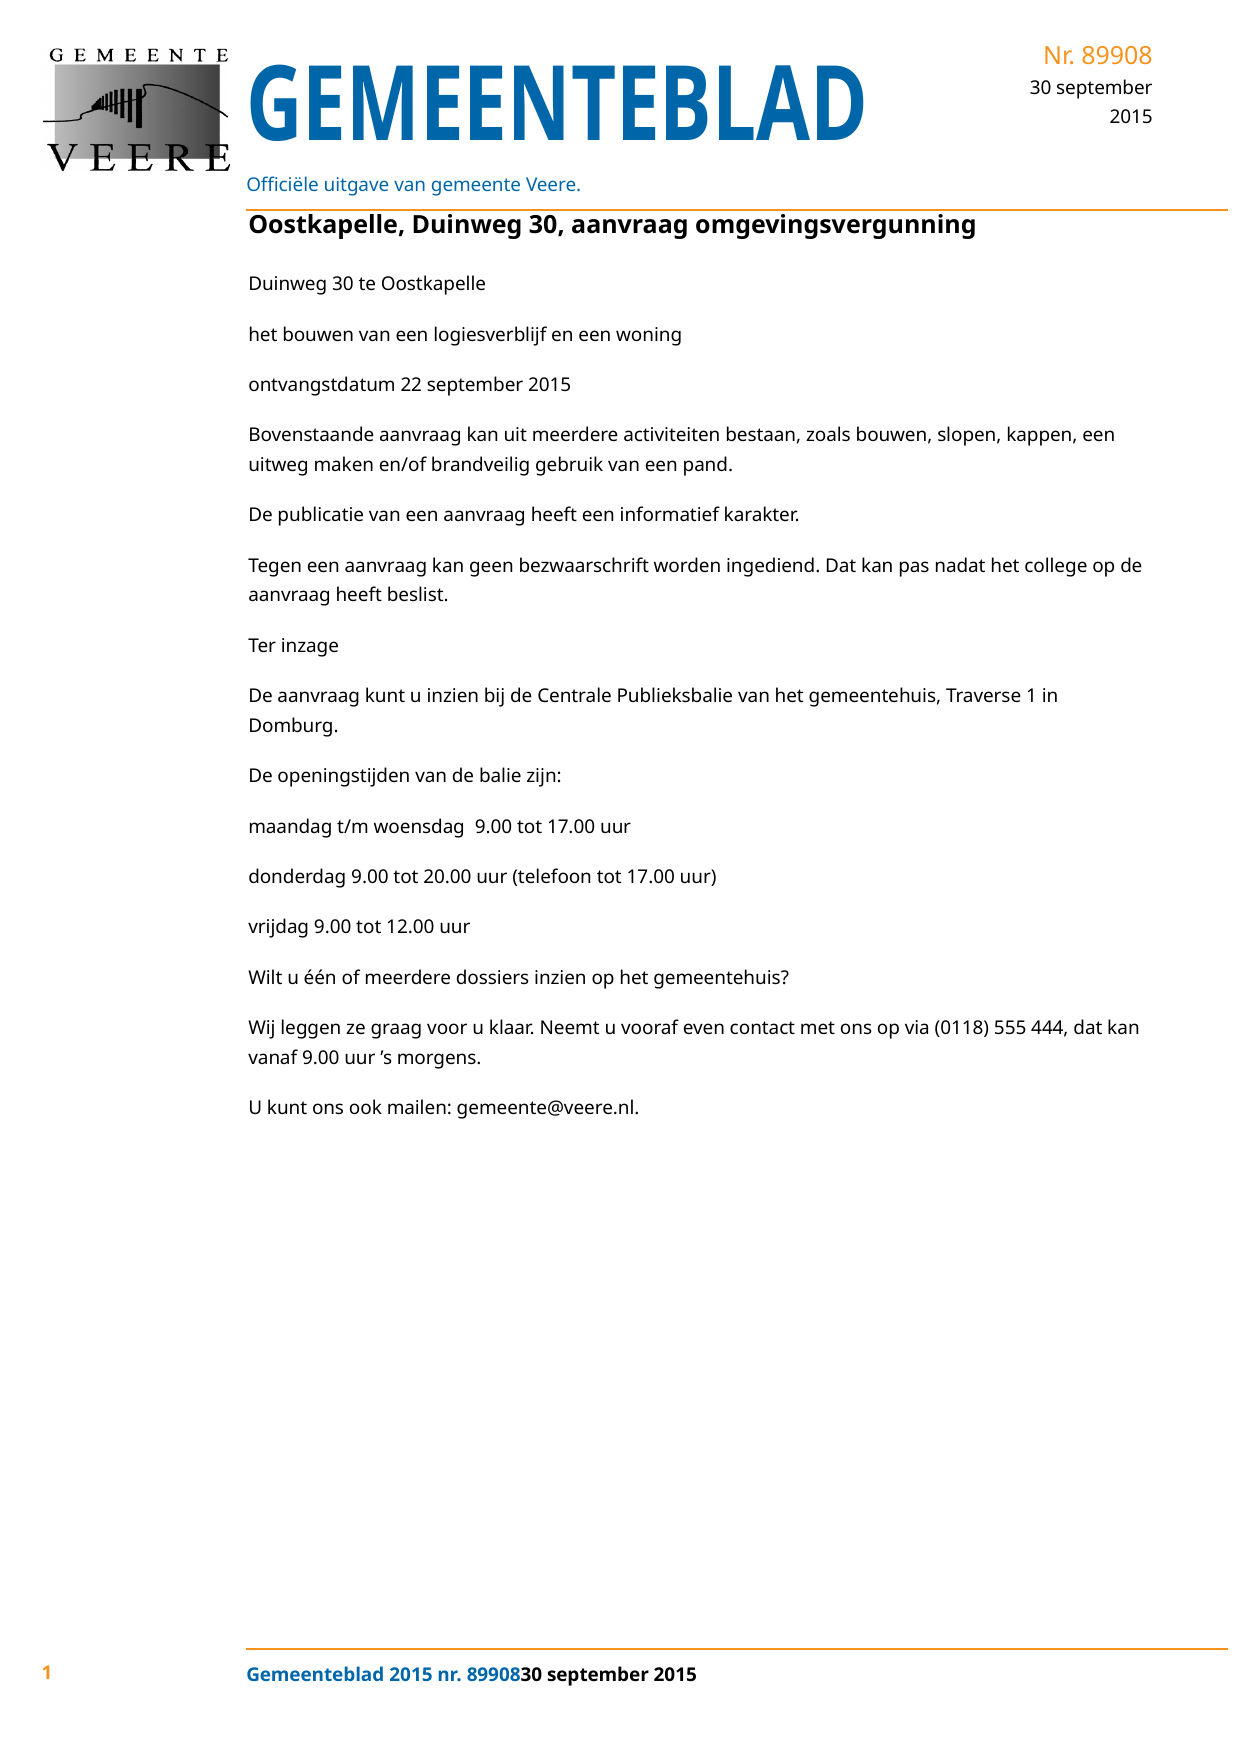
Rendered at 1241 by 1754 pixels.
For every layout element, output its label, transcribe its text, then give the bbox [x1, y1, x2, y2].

text donderdag 9.00 tot 20.00 uur (telefoon tot 17.00 uur) [248, 863, 1152, 889]
text het bouwen van een logiesverblijf en een woning [248, 321, 1152, 346]
text Ter inzage [248, 632, 1152, 658]
text Wij leggen ze graag voor u klaar. Neemt u vooraf even contact met ons op via (0118) 555 444, dat kan vanaf 9.00 uur ’s morgens. [248, 1014, 1152, 1070]
picture [41, 47, 231, 172]
text De aanvraag kunt u inzien bij de Centrale Publieksbalie van het gemeentehuis, Traverse 1 in Domburg. [248, 682, 1152, 738]
text Wilt u één of meerdere dossiers inzien op het gemeentehuis? [248, 964, 1152, 990]
text U kunt ons ook mailen: gemeente@veere.nl. [248, 1094, 1152, 1120]
text Oostkapelle, Duinweg 30, aanvraag omgevingsvergunning [248, 211, 1152, 241]
text maandag t/m woensdag 9.00 tot 17.00 uur [248, 813, 1152, 838]
text Duinweg 30 te Oostkapelle [248, 270, 1152, 296]
text Tegen een aanvraag kan geen bezwaarschrift worden ingediend. Dat kan pas nadat het college op de aanvraag heeft beslist. [248, 552, 1152, 607]
text vrijdag 9.00 tot 12.00 uur [248, 914, 1152, 939]
text Bovenstaande aanvraag kan uit meerdere activiteiten bestaan, zoals bouwen, slopen, kappen, een uitweg maken en/of brandveilig gebruik van een pand. [248, 422, 1152, 477]
text De openingstijden van de balie zijn: [248, 762, 1152, 788]
text De publicatie van een aanvraag heeft een informatief karakter. [248, 502, 1152, 527]
text ontvangstdatum 22 september 2015 [248, 371, 1152, 397]
